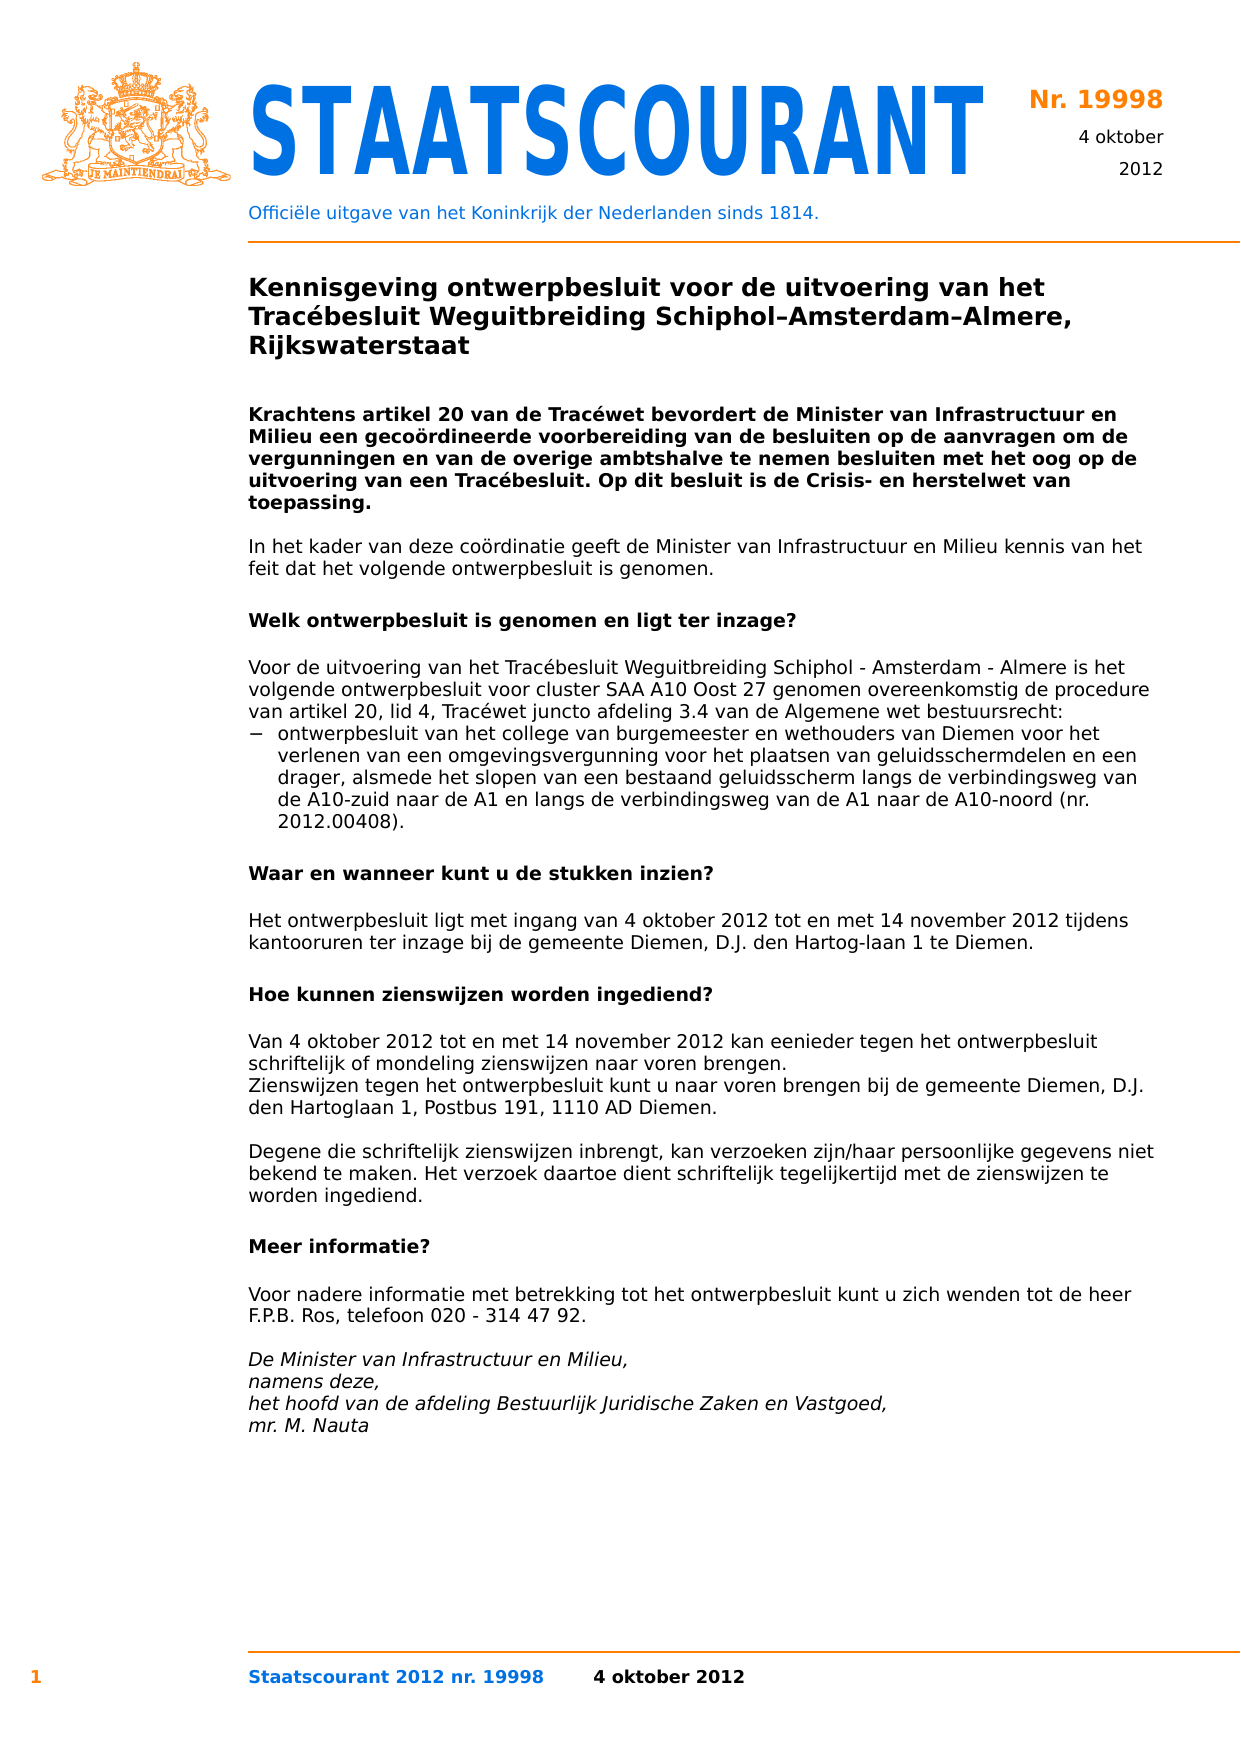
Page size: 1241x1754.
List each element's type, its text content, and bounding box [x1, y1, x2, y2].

table_header Nr. 19998 [998, 62, 1240, 121]
text Van 4 oktober 2012 tot en met 14 november 2012 kan eenieder tegen het ontwerpbesluit schriftelijk of mondeling zienswijzen naar voren brengen. [248, 1031, 1163, 1075]
table_cell 4 oktober [998, 121, 1240, 153]
text Voor de uitvoering van het Tracébesluit Weguitbreiding Schiphol - Amsterdam - Almere is het volgende ontwerpbesluit voor cluster SAA A10 Oost 27 genomen overeenkomstig de procedure van artikel 20, lid 4, Tracéwet juncto afdeling 3.4 van de Algemene wet bestuursrecht: [248, 657, 1163, 723]
table_header STAATSCOURANT [248, 62, 998, 203]
table_cell Officiële uitgave van het Koninkrijk der Nederlanden sinds 1814. [248, 203, 1240, 241]
text Krachtens artikel 20 van de Tracéwet bevordert de Minister van Infrastructuur en Milieu een gecoördineerde voorbereiding van de besluiten op de aanvragen om de vergunningen en van de overige ambtshalve te nemen besluiten met het oog op de uitvoering van een Tracébesluit. Op dit besluit is de Crisis- en herstelwet van toepassing. [248, 404, 1163, 514]
subtitle Meer informatie? [248, 1236, 1163, 1258]
text Het ontwerpbesluit ligt met ingang van 4 oktober 2012 tot en met 14 november 2012 tijdens kantooruren ter inzage bij de gemeente Diemen, D.J. den Hartog-laan 1 te Diemen. [248, 910, 1163, 954]
table_cell 2012 [998, 153, 1240, 203]
picture [41, 62, 231, 186]
text Voor nadere informatie met betrekking tot het ontwerpbesluit kunt u zich wenden tot de heer F.P.B. Ros, telefoon 020 - 314 47 92. [248, 1283, 1163, 1327]
subtitle Kennisgeving ontwerpbesluit voor de uitvoering van het Tracébesluit Weguitbreiding Schiphol–Amsterdam–Almere, Rijkswaterstaat [248, 273, 1163, 361]
subtitle Welk ontwerpbesluit is genomen en ligt ter inzage? [248, 610, 1163, 632]
subtitle Hoe kunnen zienswijzen worden ingediend? [248, 984, 1163, 1006]
text − ontwerpbesluit van het college van burgemeester en wethouders van Diemen voor het verlenen van een omgevingsvergunning voor het plaatsen van geluidsschermdelen en een drager, alsmede het slopen van een bestaand geluidsscherm langs de verbindingsweg van de A10-zuid naar de A1 en langs de verbindingsweg van de A1 naar de A10-noord (nr. 2012.00408). [248, 723, 1163, 833]
subtitle Waar en wanneer kunt u de stukken inzien? [248, 863, 1163, 885]
table_header [25, 62, 248, 241]
text Degene die schriftelijk zienswijzen inbrengt, kan verzoeken zijn/haar persoonlijke gegevens niet bekend te maken. Het verzoek daartoe dient schriftelijk tegelijkertijd met de zienswijzen te worden ingediend. [248, 1141, 1163, 1206]
text De Minister van Infrastructuur en Milieu, namens deze, het hoofd van de afdeling Bestuurlijk Juridische Zaken en Vastgoed, mr. M. Nauta [248, 1349, 1163, 1437]
text In het kader van deze coördinatie geeft de Minister van Infrastructuur en Milieu kennis van het feit dat het volgende ontwerpbesluit is genomen. [248, 536, 1163, 580]
text Zienswijzen tegen het ontwerpbesluit kunt u naar voren brengen bij de gemeente Diemen, D.J. den Hartoglaan 1, Postbus 191, 1110 AD Diemen. [248, 1075, 1163, 1119]
